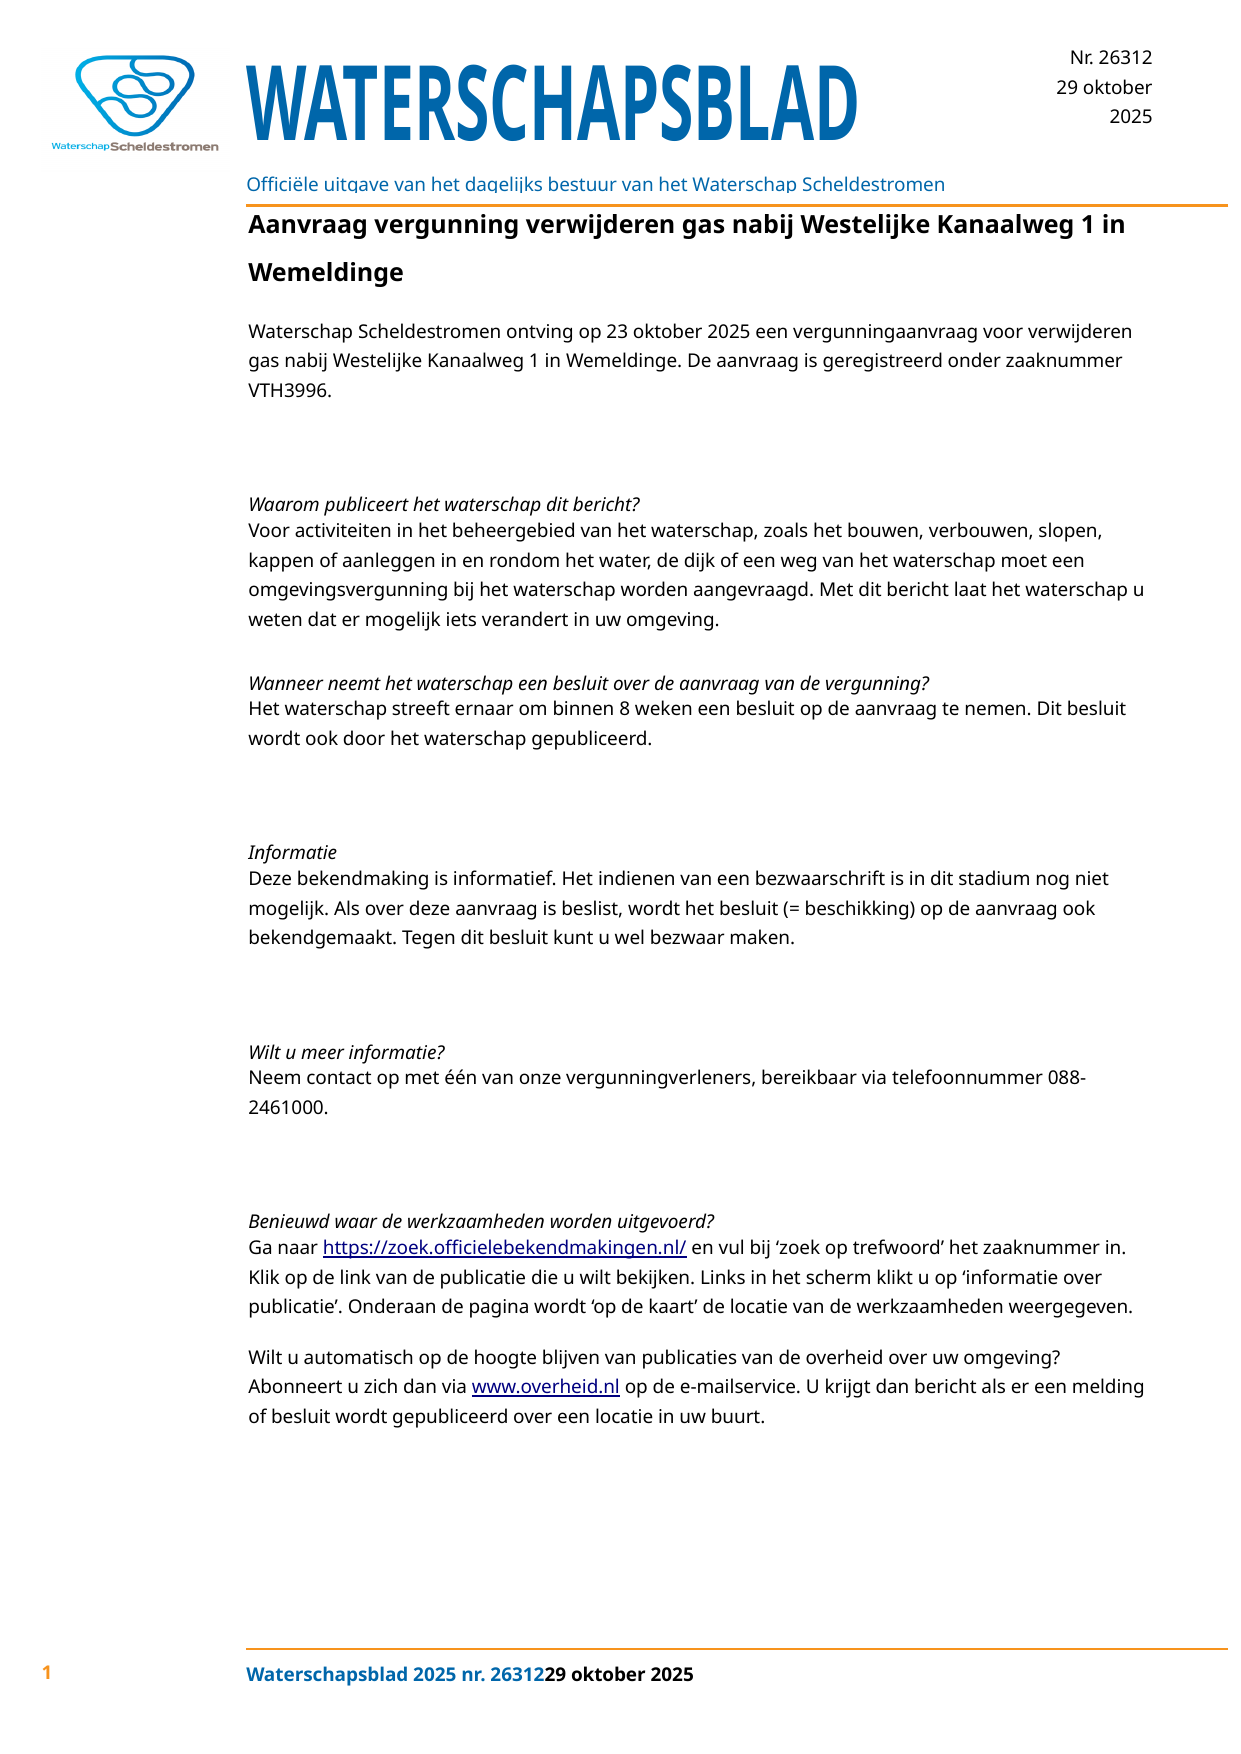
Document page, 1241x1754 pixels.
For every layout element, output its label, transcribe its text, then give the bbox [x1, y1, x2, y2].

text Waarom publiceert het waterschap dit bericht? [248, 491, 1152, 517]
text Aanvraag vergunning verwijderen gas nabij Westelijke Kanaalweg 1 in Wemeldinge [248, 207, 1152, 288]
text Informatie [248, 839, 1152, 865]
text Neem contact op met één van onze vergunningverleners, bereikbaar via telefoonnummer 088-2461000. [248, 1064, 1152, 1120]
text Wilt u meer informatie? [248, 1039, 1152, 1064]
text Wilt u automatisch op de hoogte blijven van publicaties van de overheid over uw omgeving? Abonneert u zich dan via www.overheid.nl op de e-mailservice. U krijgt dan bericht als er een melding of besluit wordt gepubliceerd over een locatie in uw buurt. [248, 1344, 1152, 1429]
text Benieuwd waar de werkzaamheden worden uitgevoerd? [248, 1208, 1152, 1234]
text Het waterschap streeft ernaar om binnen 8 weken een besluit op de aanvraag te nemen. Dit besluit wordt ook door het waterschap gepubliceerd. [248, 696, 1152, 751]
picture [41, 47, 231, 172]
text Waterschap Scheldestromen ontving op 23 oktober 2025 een vergunningaanvraag voor verwijderen gas nabij Westelijke Kanaalweg 1 in Wemeldinge. De aanvraag is geregistreerd onder zaaknummer VTH3996. [248, 318, 1152, 403]
text Ga naar https://zoek.officielebekendmakingen.nl/ en vul bij ‘zoek op trefwoord’ het zaaknummer in. Klik op de link van de publicatie die u wilt bekijken. Links in het scherm klikt u op ‘informatie over publicatie’. Onderaan de pagina wordt ‘op de kaart’ de locatie van de werkzaamheden weergegeven. [248, 1234, 1152, 1319]
text Wanneer neemt het waterschap een besluit over de aanvraag van de vergunning? [248, 670, 1152, 696]
text Deze bekendmaking is informatief. Het indienen van een bezwaarschrift is in dit stadium nog niet mogelijk. Als over deze aanvraag is beslist, wordt het besluit (= beschikking) op de aanvraag ook bekendgemaakt. Tegen dit besluit kunt u wel bezwaar maken. [248, 865, 1152, 950]
text Voor activiteiten in het beheergebied van het waterschap, zoals het bouwen, verbouwen, slopen, kappen of aanleggen in en rondom het water, de dijk of een weg van het waterschap moet een omgevingsvergunning bij het waterschap worden aangevraagd. Met dit bericht laat het waterschap u weten dat er mogelijk iets verandert in uw omgeving. [248, 517, 1152, 632]
